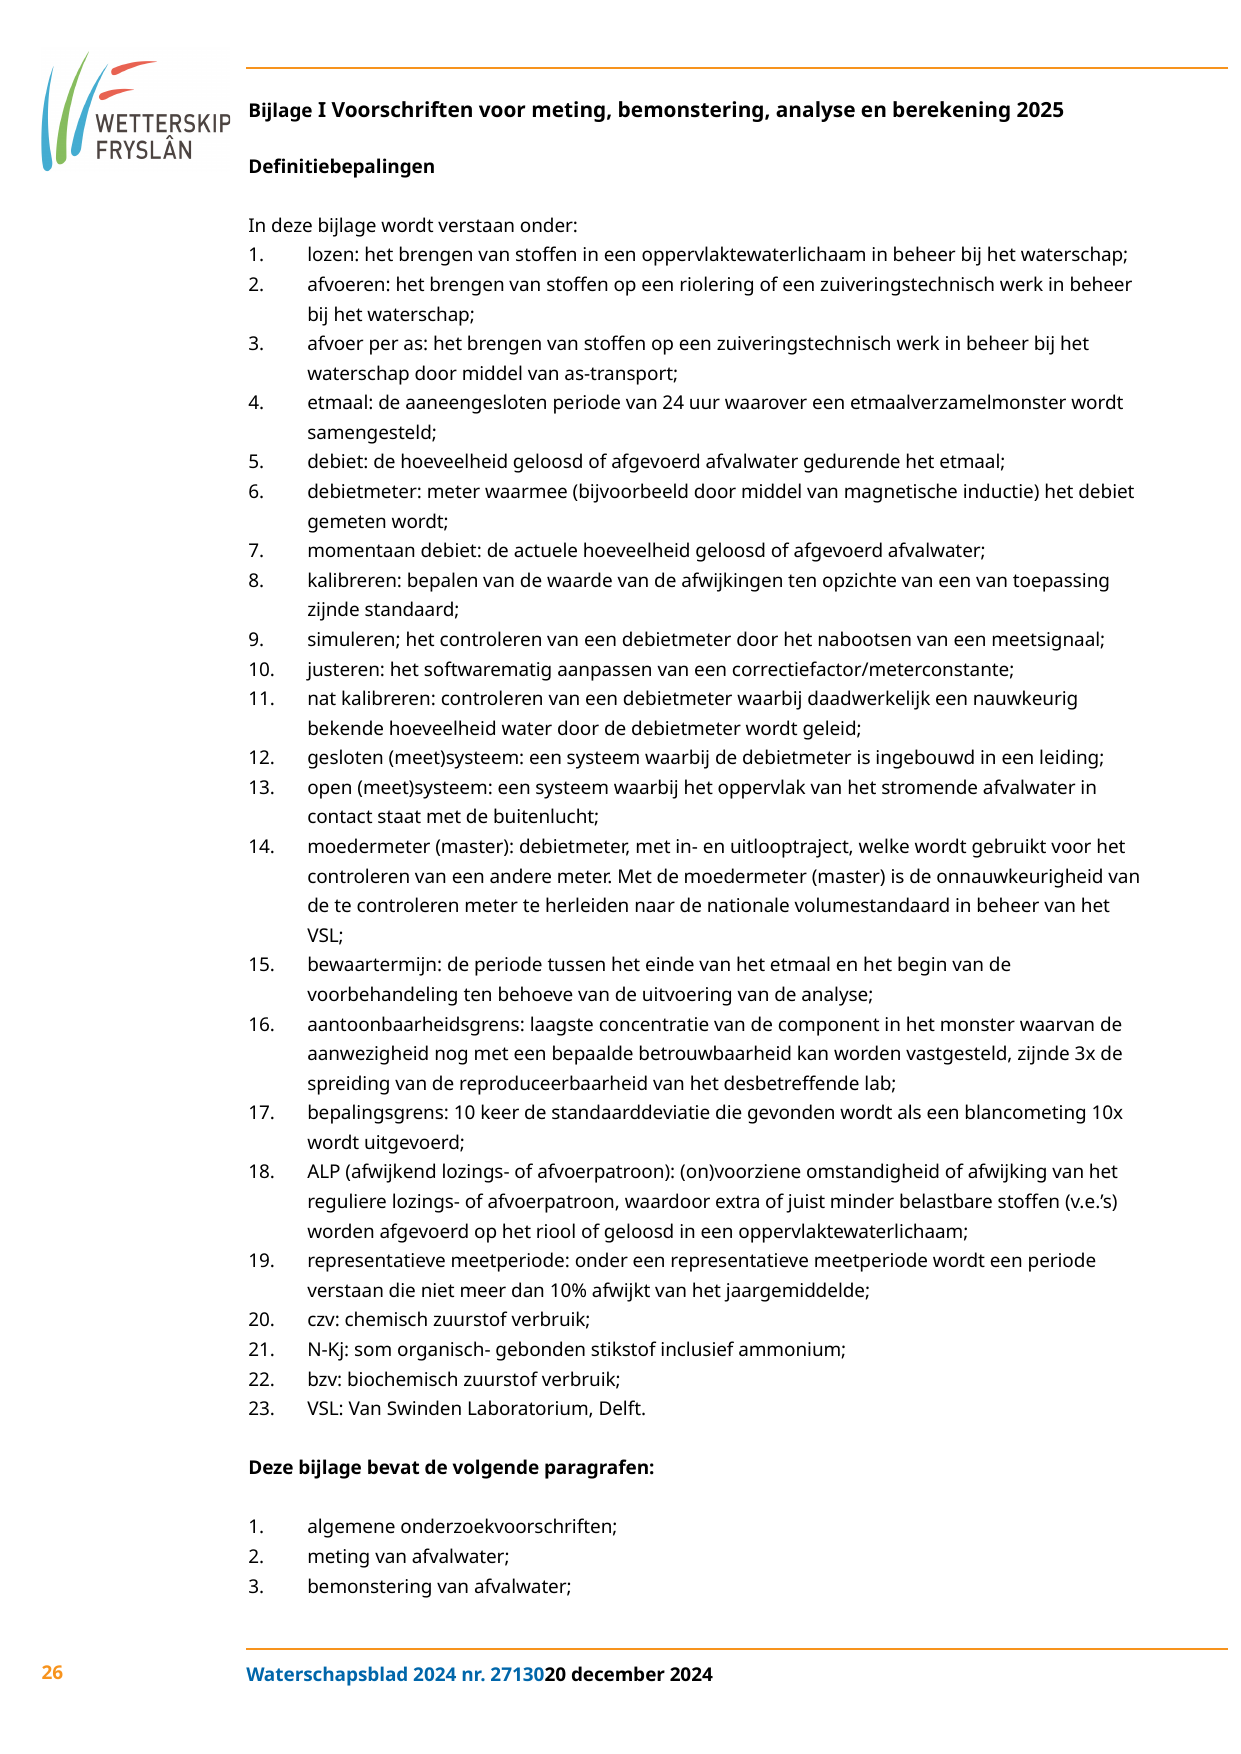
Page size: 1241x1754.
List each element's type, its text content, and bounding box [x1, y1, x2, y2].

list gesloten (meet)systeem: een systeem waarbij de debietmeter is ingebouwd in een leiding; [248, 744, 1152, 770]
list kalibreren: bepalen van de waarde van de afwijkingen ten opzichte van een van toepassing zijnde standaard; [248, 567, 1152, 622]
list afvoeren: het brengen van stoffen op een riolering of een zuiveringstechnisch werk in beheer bij het waterschap; [248, 271, 1152, 327]
list representatieve meetperiode: onder een representatieve meetperiode wordt een periode verstaan die niet meer dan 10% afwijkt van het jaargemiddelde; [248, 1247, 1152, 1303]
list debietmeter: meter waarmee (bijvoorbeeld door middel van magnetische inductie) het debiet gemeten wordt; [248, 478, 1152, 534]
text Definitiebepalingen [248, 153, 1152, 179]
list aantoonbaarheidsgrens: laagste concentratie van de component in het monster waarvan de aanwezigheid nog met een bepaalde betrouwbaarheid kan worden vastgesteld, zijnde 3x de spreiding van de reproduceerbaarheid van het desbetreffende lab; [248, 1011, 1152, 1096]
list VSL: Van Swinden Laboratorium, Delft. [248, 1395, 1152, 1421]
list czv: chemisch zuurstof verbruik; [248, 1307, 1152, 1332]
list bewaartermijn: de periode tussen het einde van het etmaal en het begin van de voorbehandeling ten behoeve van de uitvoering van de analyse; [248, 952, 1152, 1007]
list algemene onderzoekvoorschriften; [248, 1514, 1152, 1539]
list etmaal: de aaneengesloten periode van 24 uur waarover een etmaalverzamelmonster wordt samengesteld; [248, 389, 1152, 445]
list debiet: de hoeveelheid geloosd of afgevoerd afvalwater gedurende het etmaal; [248, 449, 1152, 474]
text Bijlage I Voorschriften voor meting, bemonstering, analyse en berekening 2025 [248, 95, 1152, 123]
list N-Kj: som organisch- gebonden stikstof inclusief ammonium; [248, 1336, 1152, 1362]
list moedermeter (master): debietmeter, met in- en uitlooptraject, welke wordt gebruikt voor het controleren van een andere meter. Met de moedermeter (master) is de onnauwkeurigheid van de te controleren meter te herleiden naar de nationale volumestandaard in beheer van het VSL; [248, 833, 1152, 948]
list bzv: biochemisch zuurstof verbruik; [248, 1366, 1152, 1392]
list momentaan debiet: de actuele hoeveelheid geloosd of afgevoerd afvalwater; [248, 537, 1152, 563]
list afvoer per as: het brengen van stoffen op een zuiveringstechnisch werk in beheer bij het waterschap door middel van as-transport; [248, 330, 1152, 386]
list simuleren; het controleren van een debietmeter door het nabootsen van een meetsignaal; [248, 626, 1152, 652]
list open (meet)systeem: een systeem waarbij het oppervlak van het stromende afvalwater in contact staat met de buitenlucht; [248, 774, 1152, 829]
text In deze bijlage wordt verstaan onder: [248, 212, 1152, 238]
list bepalingsgrens: 10 keer de standaarddeviatie die gevonden wordt als een blancometing 10x wordt uitgevoerd; [248, 1099, 1152, 1155]
list meting van afvalwater; [248, 1543, 1152, 1569]
list bemonstering van afvalwater; [248, 1573, 1152, 1599]
list nat kalibreren: controleren van een debietmeter waarbij daadwerkelijk een nauwkeurig bekende hoeveelheid water door de debietmeter wordt geleid; [248, 685, 1152, 741]
list justeren: het softwarematig aanpassen van een correctiefactor/meterconstante; [248, 656, 1152, 682]
list lozen: het brengen van stoffen in een oppervlaktewaterlichaam in beheer bij het waterschap; [248, 242, 1152, 267]
picture [41, 47, 231, 172]
text Deze bijlage bevat de volgende paragrafen: [248, 1454, 1152, 1480]
list ALP (afwijkend lozings- of afvoerpatroon): (on)voorziene omstandigheid of afwijking van het reguliere lozings- of afvoerpatroon, waardoor extra of juist minder belastbare stoffen (v.e.’s) worden afgevoerd op het riool of geloosd in een oppervlaktewaterlichaam; [248, 1159, 1152, 1244]
